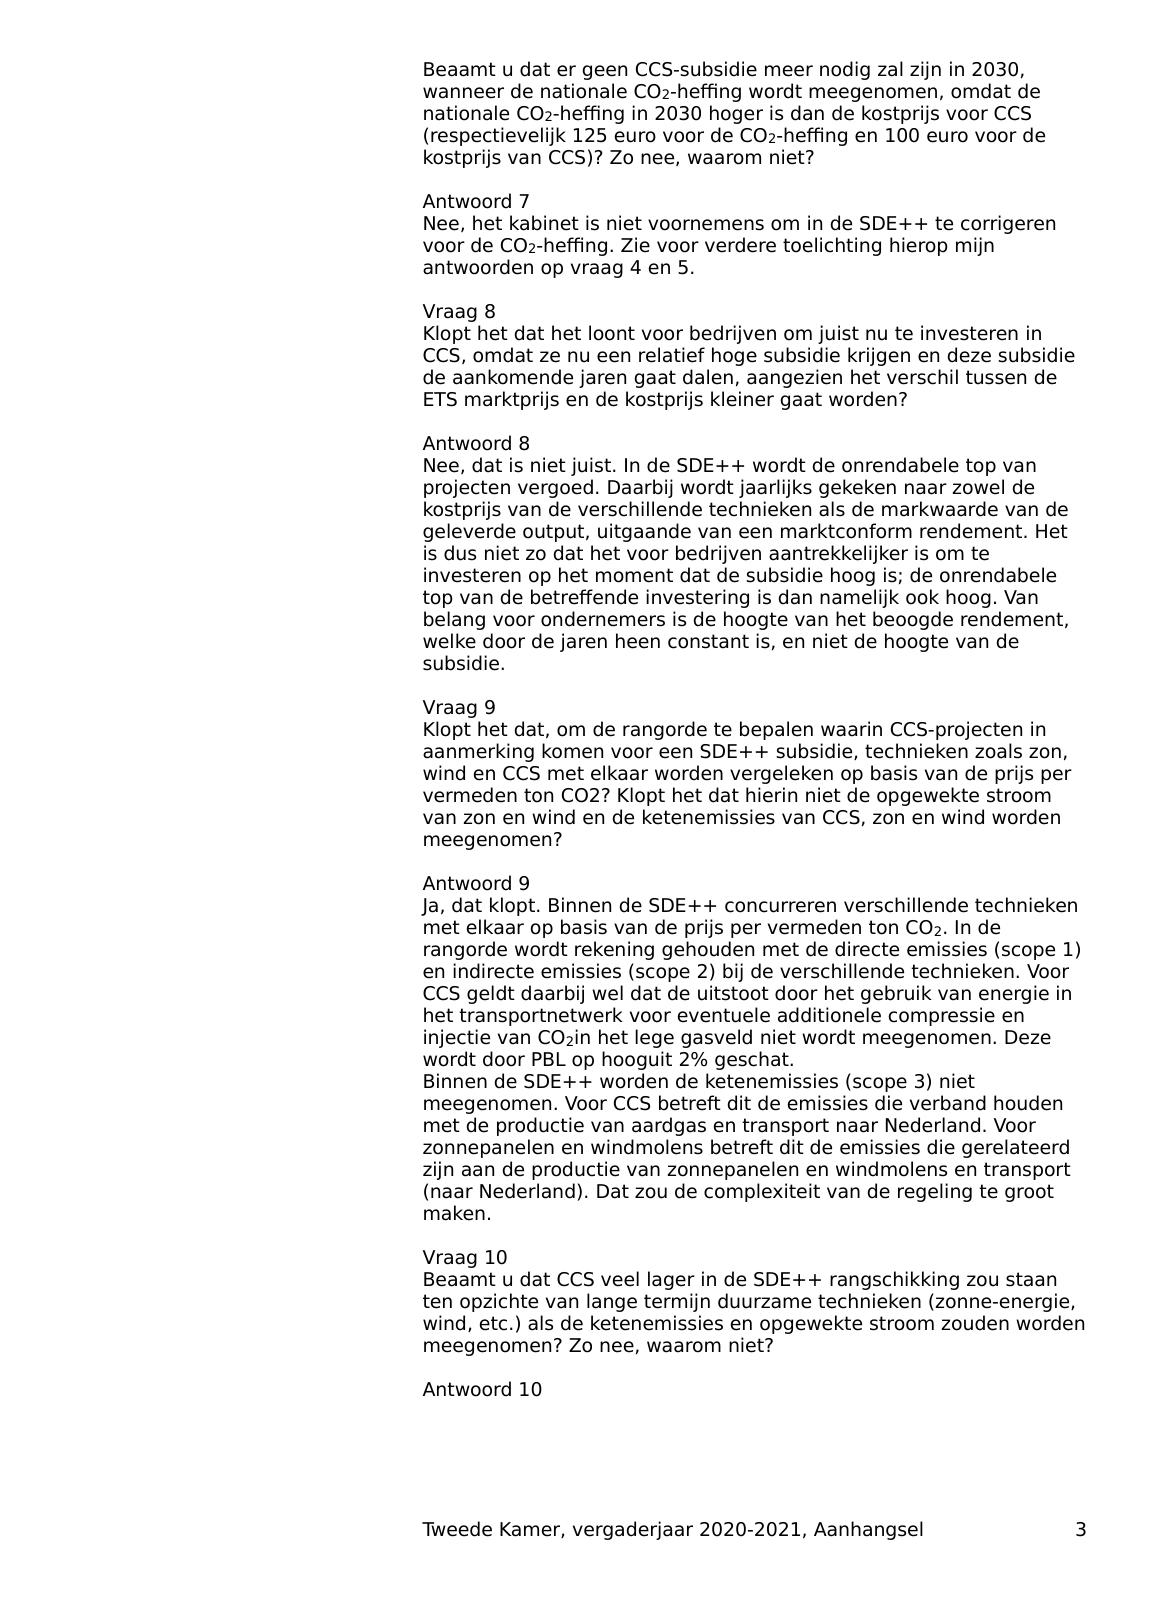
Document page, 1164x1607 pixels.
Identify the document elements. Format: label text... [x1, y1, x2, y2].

text Nee, dat is niet juist. In de SDE++ wordt de onrendabele top van projecten vergoed. Daarbij wordt jaarlijks gekeken naar zowel de kostprijs van de verschillende technieken als de markwaarde van de geleverde output, uitgaande van een marktconform rendement. Het is dus niet zo dat het voor bedrijven aantrekkelijker is om te investeren op het moment dat de subsidie hoog is; de onrendabele top van de betreffende investering is dan namelijk ook hoog. Van belang voor ondernemers is de hoogte van het beoogde rendement, welke door de jaren heen constant is, en niet de hoogte van de subsidie. [422, 455, 1087, 675]
text Binnen de SDE++ worden de ketenemissies (scope 3) niet meegenomen. Voor CCS betreft dit de emissies die verband houden met de productie van aardgas en transport naar Nederland. Voor zonnepanelen en windmolens betreft dit de emissies die gerelateerd zijn aan de productie van zonnepanelen en windmolens en transport (naar Nederland). Dat zou de complexiteit van de regeling te groot maken. [422, 1071, 1087, 1225]
text Ja, dat klopt. Binnen de SDE++ concurreren verschillende technieken met elkaar op basis van de prijs per vermeden ton CO2. In de rangorde wordt rekening gehouden met de directe emissies (scope 1) en indirecte emissies (scope 2) bij de verschillende technieken. Voor CCS geldt daarbij wel dat de uitstoot door het gebruik van energie in het transportnetwerk voor eventuele additionele compressie en injectie van CO2in het lege gasveld niet wordt meegenomen. Deze wordt door PBL op hooguit 2% geschat. [422, 895, 1087, 1071]
text Vraag 9 [422, 697, 1087, 719]
text Vraag 8 [422, 301, 1087, 323]
text Antwoord 8 [422, 433, 1087, 455]
text Klopt het dat het loont voor bedrijven om juist nu te investeren in CCS, omdat ze nu een relatief hoge subsidie krijgen en deze subsidie de aankomende jaren gaat dalen, aangezien het verschil tussen de ETS marktprijs en de kostprijs kleiner gaat worden? [422, 323, 1087, 411]
text Antwoord 9 [422, 873, 1087, 895]
text Antwoord 7 [422, 191, 1087, 213]
text Antwoord 10 [422, 1379, 1087, 1401]
text Vraag 10 [422, 1247, 1087, 1269]
text Beaamt u dat er geen CCS-subsidie meer nodig zal zijn in 2030, wanneer de nationale CO2-heffing wordt meegenomen, omdat de nationale CO2-heffing in 2030 hoger is dan de kostprijs voor CCS (respectievelijk 125 euro voor de CO2-heffing en 100 euro voor de kostprijs van CCS)? Zo nee, waarom niet? [422, 59, 1087, 169]
text Nee, het kabinet is niet voornemens om in de SDE++ te corrigeren voor de CO2-heffing. Zie voor verdere toelichting hierop mijn antwoorden op vraag 4 en 5. [422, 213, 1087, 279]
text Beaamt u dat CCS veel lager in de SDE++ rangschikking zou staan ten opzichte van lange termijn duurzame technieken (zonne-energie, wind, etc.) als de ketenemissies en opgewekte stroom zouden worden meegenomen? Zo nee, waarom niet? [422, 1269, 1087, 1357]
text Klopt het dat, om de rangorde te bepalen waarin CCS-projecten in aanmerking komen voor een SDE++ subsidie, technieken zoals zon, wind en CCS met elkaar worden vergeleken op basis van de prijs per vermeden ton CO2? Klopt het dat hierin niet de opgewekte stroom van zon en wind en de ketenemissies van CCS, zon en wind worden meegenomen? [422, 719, 1087, 851]
